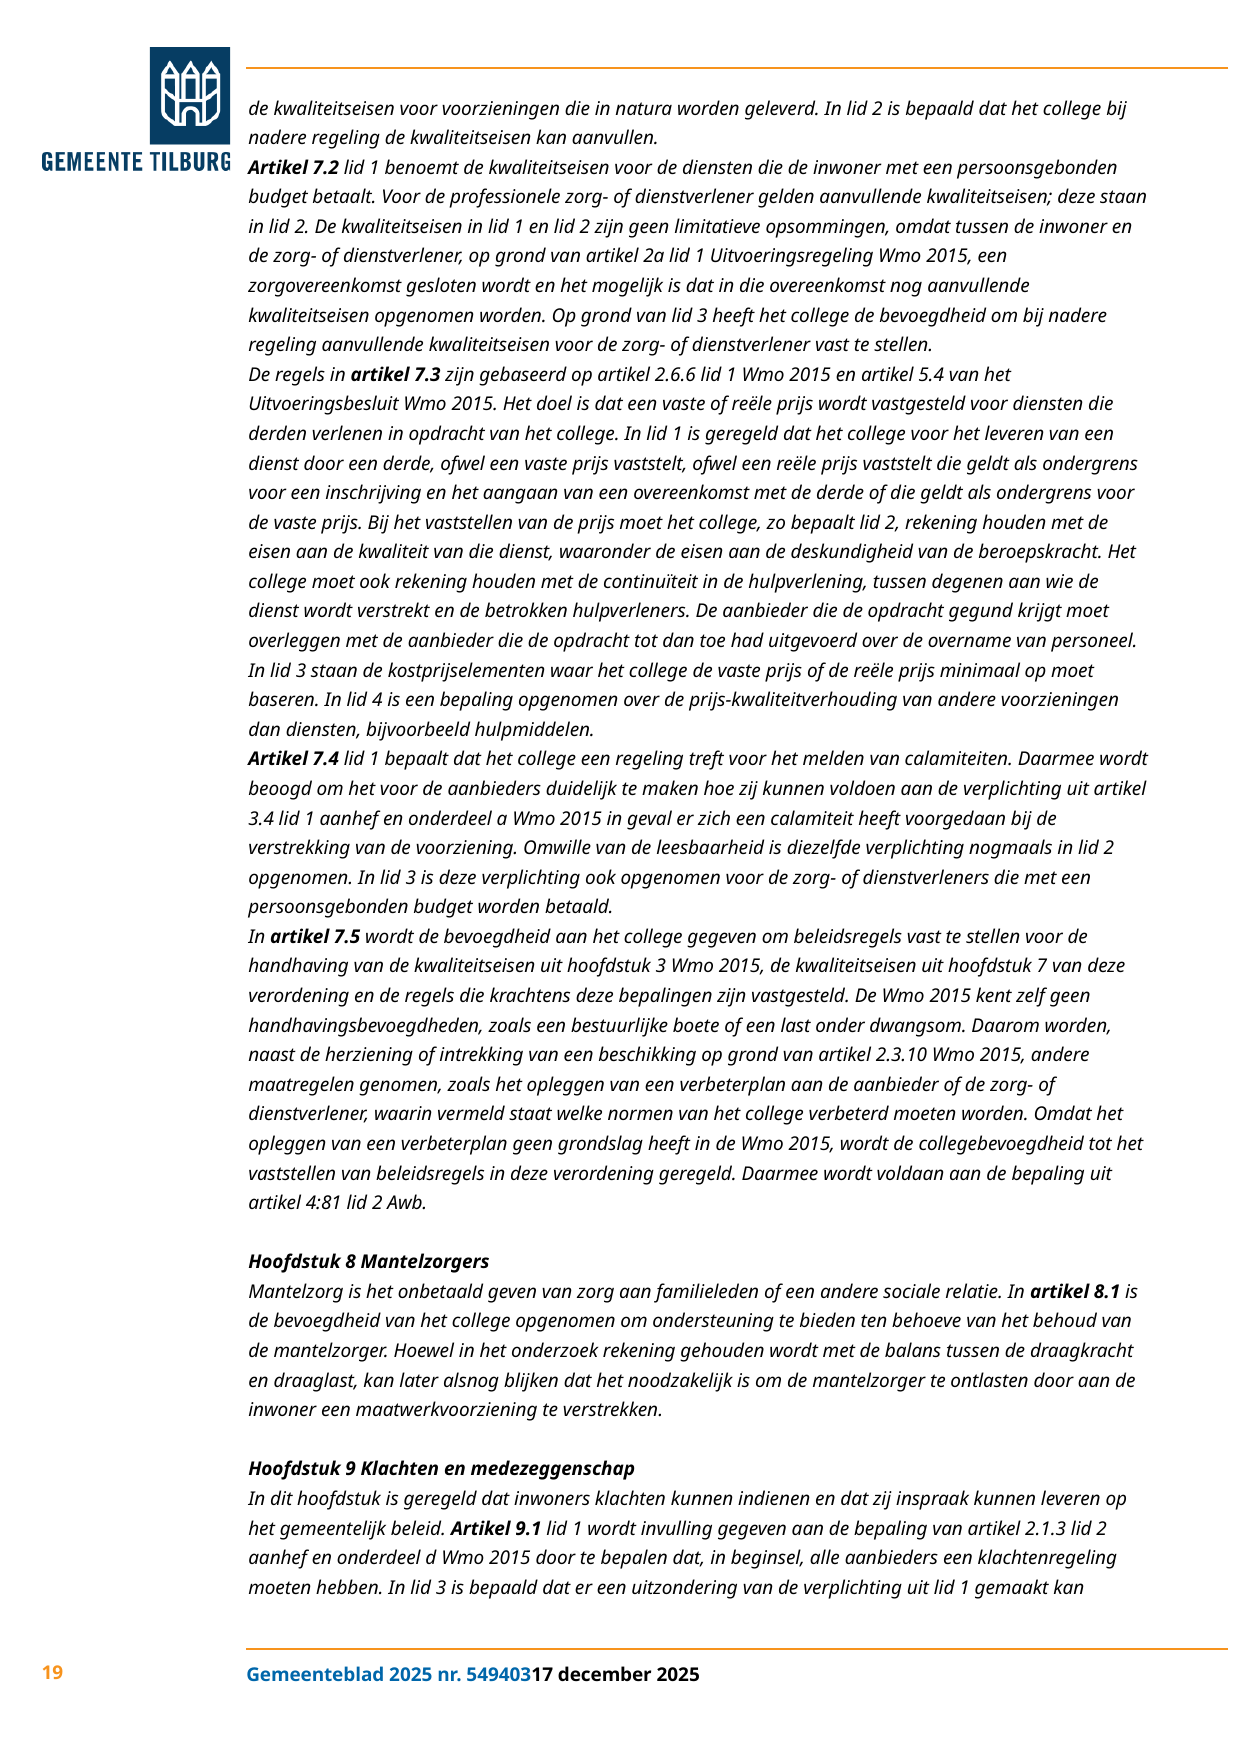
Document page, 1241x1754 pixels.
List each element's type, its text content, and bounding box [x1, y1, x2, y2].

text In artikel 7.5 wordt de bevoegdheid aan het college gegeven om beleidsregels vast te stellen voor de handhaving van de kwaliteitseisen uit hoofdstuk 3 Wmo 2015, de kwaliteitseisen uit hoofdstuk 7 van deze verordening en de regels die krachtens deze bepalingen zijn vastgesteld. De Wmo 2015 kent zelf geen handhavingsbevoegdheden, zoals een bestuurlijke boete of een last onder dwangsom. Daarom worden, naast de herziening of intrekking van een beschikking op grond van artikel 2.3.10 Wmo 2015, andere maatregelen genomen, zoals het opleggen van een verbeterplan aan de aanbieder of de zorg- of dienstverlener, waarin vermeld staat welke normen van het college verbeterd moeten worden. Omdat het opleggen van een verbeterplan geen grondslag heeft in de Wmo 2015, wordt de collegebevoegdheid tot het vaststellen van beleidsregels in deze verordening geregeld. Daarmee wordt voldaan aan de bepaling uit artikel 4:81 lid 2 Awb. [248, 923, 1152, 1215]
text Artikel 7.2 lid 1 benoemt de kwaliteitseisen voor de diensten die de inwoner met een persoonsgebonden budget betaalt. Voor de professionele zorg- of dienstverlener gelden aanvullende kwaliteitseisen; deze staan in lid 2. De kwaliteitseisen in lid 1 en lid 2 zijn geen limitatieve opsommingen, omdat tussen de inwoner en de zorg- of dienstverlener, op grond van artikel 2a lid 1 Uitvoeringsregeling Wmo 2015, een zorgovereenkomst gesloten wordt en het mogelijk is dat in die overeenkomst nog aanvullende kwaliteitseisen opgenomen worden. Op grond van lid 3 heeft het college de bevoegdheid om bij nadere regeling aanvullende kwaliteitseisen voor de zorg- of dienstverlener vast te stellen. [248, 154, 1152, 357]
text De regels in artikel 7.3 zijn gebaseerd op artikel 2.6.6 lid 1 Wmo 2015 en artikel 5.4 van het Uitvoeringsbesluit Wmo 2015. Het doel is dat een vaste of reële prijs wordt vastgesteld voor diensten die derden verlenen in opdracht van het college. In lid 1 is geregeld dat het college voor het leveren van een dienst door een derde, ofwel een vaste prijs vaststelt, ofwel een reële prijs vaststelt die geldt als ondergrens voor een inschrijving en het aangaan van een overeenkomst met de derde of die geldt als ondergrens voor de vaste prijs. Bij het vaststellen van de prijs moet het college, zo bepaalt lid 2, rekening houden met de eisen aan de kwaliteit van die dienst, waaronder de eisen aan de deskundigheid van de beroepskracht. Het college moet ook rekening houden met de continuïteit in de hulpverlening, tussen degenen aan wie de dienst wordt verstrekt en de betrokken hulpverleners. De aanbieder die de opdracht gegund krijgt moet overleggen met de aanbieder die de opdracht tot dan toe had uitgevoerd over de overname van personeel. In lid 3 staan de kostprijselementen waar het college de vaste prijs of de reële prijs minimaal op moet baseren. In lid 4 is een bepaling opgenomen over de prijs-kwaliteitverhouding van andere voorzieningen dan diensten, bijvoorbeeld hulpmiddelen. [248, 361, 1152, 742]
picture [41, 47, 231, 172]
text Mantelzorg is het onbetaald geven van zorg aan familieleden of een andere sociale relatie. In artikel 8.1 is de bevoegdheid van het college opgenomen om ondersteuning te bieden ten behoeve van het behoud van de mantelzorger. Hoewel in het onderzoek rekening gehouden wordt met de balans tussen de draagkracht en draaglast, kan later alsnog blijken dat het noodzakelijk is om de mantelzorger te ontlasten door aan de inwoner een maatwerkvoorziening te verstrekken. [248, 1278, 1152, 1422]
text Hoofdstuk 9 Klachten en medezeggenschap [248, 1456, 1152, 1481]
text In dit hoofdstuk is geregeld dat inwoners klachten kunnen indienen en dat zij inspraak kunnen leveren op het gemeentelijk beleid. Artikel 9.1 lid 1 wordt invulling gegeven aan de bepaling van artikel 2.1.3 lid 2 aanhef en onderdeel d Wmo 2015 door te bepalen dat, in beginsel, alle aanbieders een klachtenregeling moeten hebben. In lid 3 is bepaald dat er een uitzondering van de verplichting uit lid 1 gemaakt kan [248, 1485, 1152, 1600]
text Artikel 7.4 lid 1 bepaalt dat het college een regeling treft voor het melden van calamiteiten. Daarmee wordt beoogd om het voor de aanbieders duidelijk te maken hoe zij kunnen voldoen aan de verplichting uit artikel 3.4 lid 1 aanhef en onderdeel a Wmo 2015 in geval er zich een calamiteit heeft voorgedaan bij de verstrekking van de voorziening. Omwille van de leesbaarheid is diezelfde verplichting nogmaals in lid 2 opgenomen. In lid 3 is deze verplichting ook opgenomen voor de zorg- of dienstverleners die met een persoonsgebonden budget worden betaald. [248, 746, 1152, 919]
text de kwaliteitseisen voor voorzieningen die in natura worden geleverd. In lid 2 is bepaald dat het college bij nadere regeling de kwaliteitseisen kan aanvullen. [248, 95, 1152, 150]
text Hoofdstuk 8 Mantelzorgers [248, 1248, 1152, 1274]
